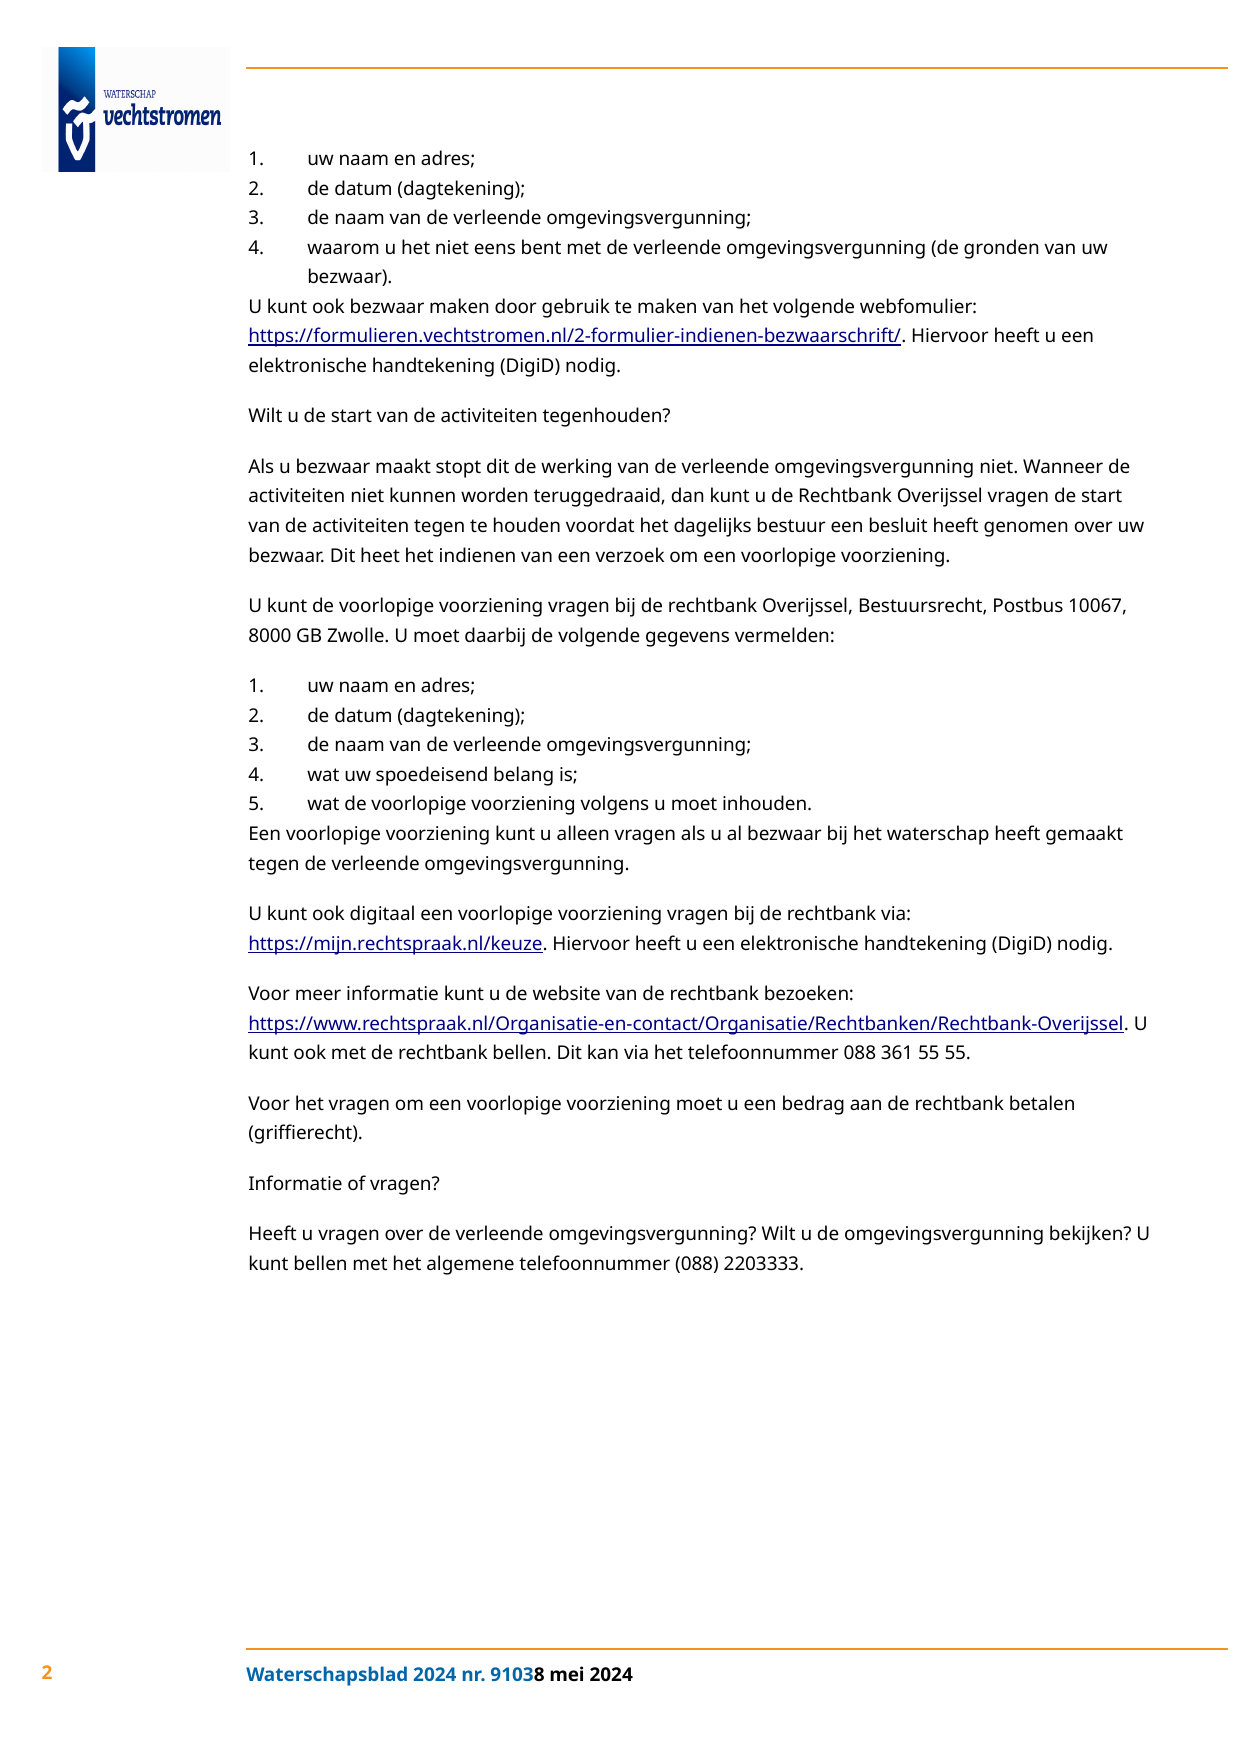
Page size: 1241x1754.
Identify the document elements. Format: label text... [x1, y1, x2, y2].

text Een voorlopige voorziening kunt u alleen vragen als u al bezwaar bij het waterschap heeft gemaakt tegen de verleende omgevingsvergunning. [248, 820, 1152, 876]
list de datum (dagtekening); [248, 702, 1152, 728]
list wat de voorlopige voorziening volgens u moet inhouden. [248, 791, 1152, 816]
text Voor het vragen om een voorlopige voorziening moet u een bedrag aan de rechtbank betalen (griffierecht). [248, 1090, 1152, 1145]
text U kunt ook bezwaar maken door gebruik te maken van het volgende webfomulier: https://formulieren.vechtstromen.nl/2-formulier-indienen-bezwaarschrift/. Hiervoor heeft u een elektronische handtekening (DigiD) nodig. [248, 293, 1152, 378]
picture [41, 47, 231, 172]
list uw naam en adres; [248, 145, 1152, 171]
list uw naam en adres; [248, 672, 1152, 698]
list waarom u het niet eens bent met de verleende omgevingsvergunning (de gronden van uw bezwaar). [248, 234, 1152, 289]
list de naam van de verleende omgevingsvergunning; [248, 204, 1152, 230]
text U kunt de voorlopige voorziening vragen bij de rechtbank Overijssel, Bestuursrecht, Postbus 10067, 8000 GB Zwolle. U moet daarbij de volgende gegevens vermelden: [248, 592, 1152, 648]
text Informatie of vragen? [248, 1170, 1152, 1196]
text Heeft u vragen over de verleende omgevingsvergunning? Wilt u de omgevingsvergunning bekijken? U kunt bellen met het algemene telefoonnummer (088) 2203333. [248, 1220, 1152, 1276]
list de naam van de verleende omgevingsvergunning; [248, 731, 1152, 757]
text U kunt ook digitaal een voorlopige voorziening vragen bij de rechtbank via: https://mijn.rechtspraak.nl/keuze. Hiervoor heeft u een elektronische handtekening (DigiD) nodig. [248, 900, 1152, 956]
list de datum (dagtekening); [248, 175, 1152, 201]
list wat uw spoedeisend belang is; [248, 761, 1152, 787]
text Als u bezwaar maakt stopt dit de werking van de verleende omgevingsvergunning niet. Wanneer de activiteiten niet kunnen worden teruggedraaid, dan kunt u de Rechtbank Overijssel vragen de start van de activiteiten tegen te houden voordat het dagelijks bestuur een besluit heeft genomen over uw bezwaar. Dit heet het indienen van een verzoek om een voorlopige voorziening. [248, 453, 1152, 568]
text Wilt u de start van de activiteiten tegenhouden? [248, 403, 1152, 428]
text Voor meer informatie kunt u de website van de rechtbank bezoeken: https://www.rechtspraak.nl/Organisatie-en-contact/Organisatie/Rechtbanken/Rechtbank-Overijssel. U kunt ook met de rechtbank bellen. Dit kan via het telefoonnummer 088 361 55 55. [248, 980, 1152, 1065]
